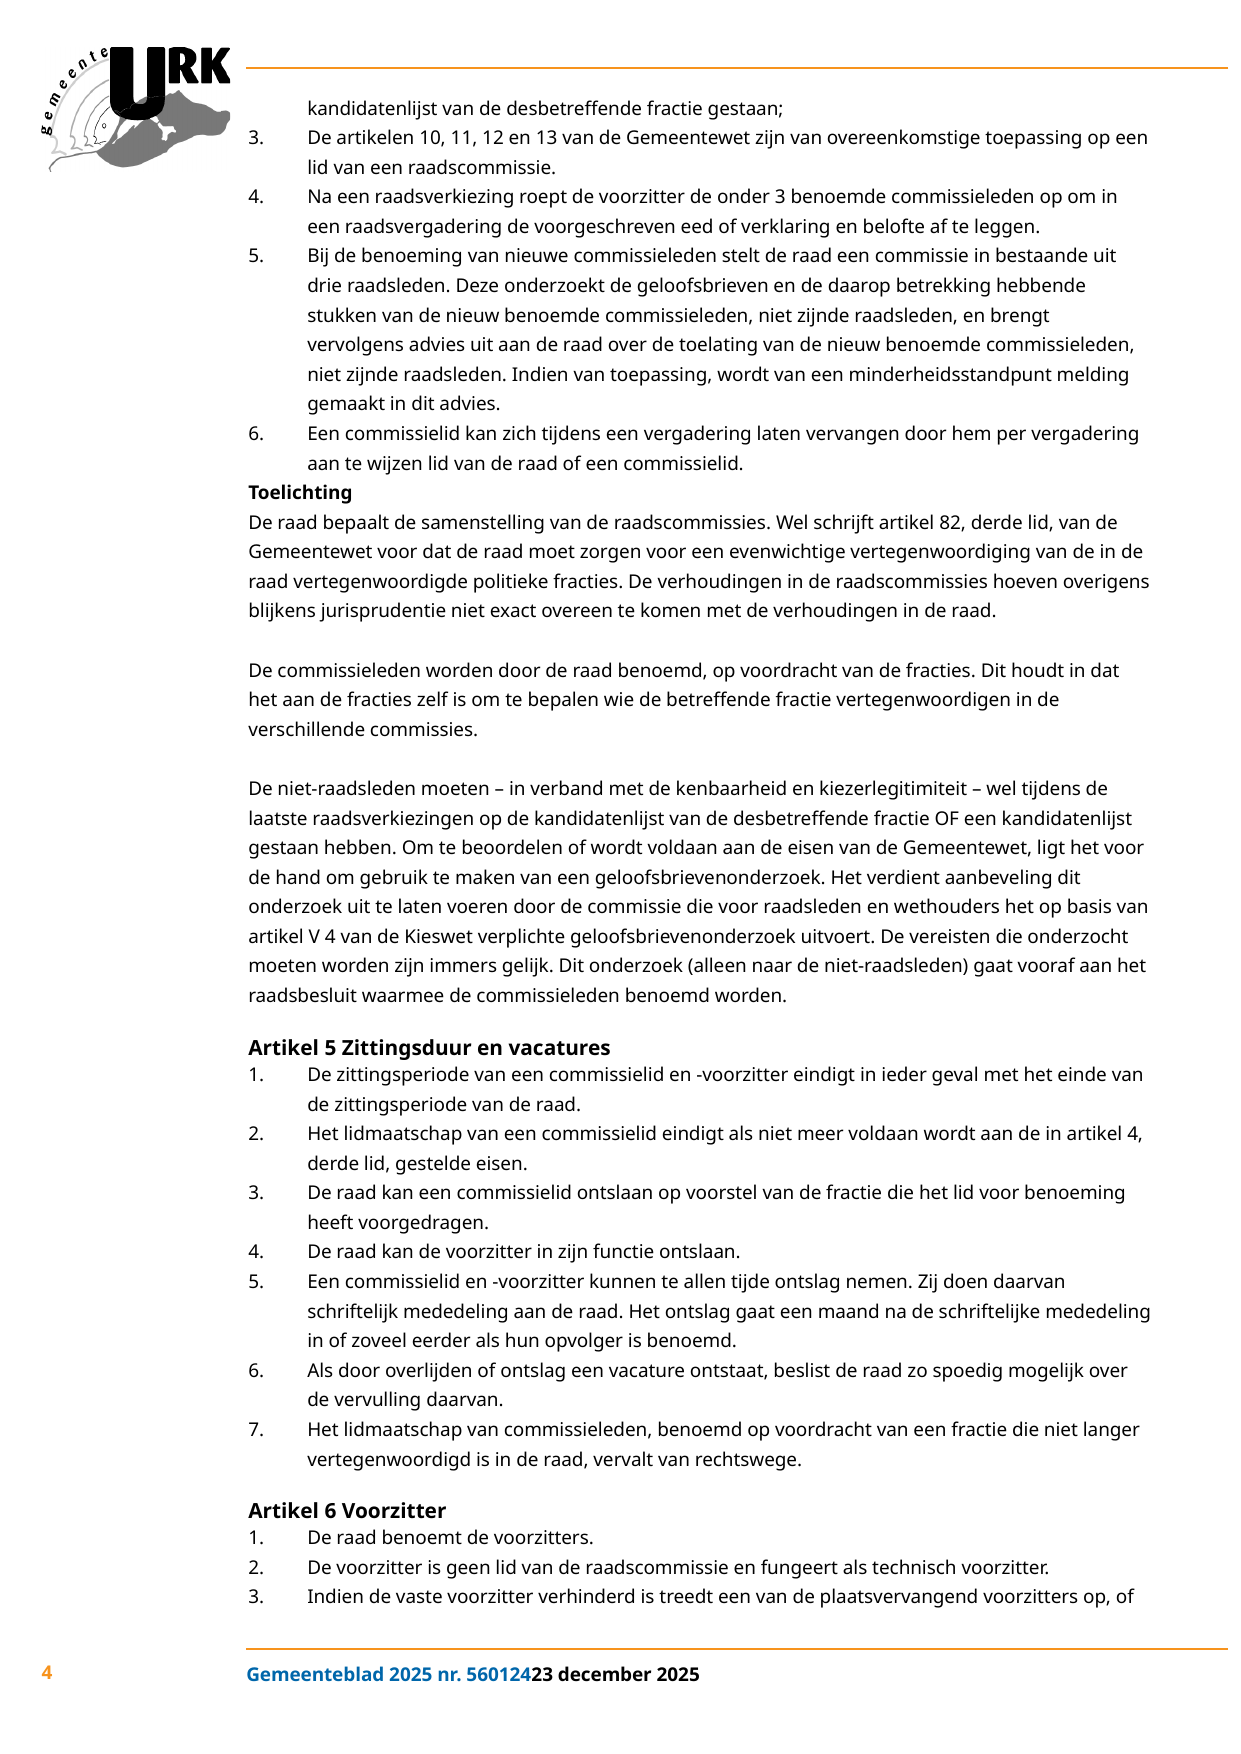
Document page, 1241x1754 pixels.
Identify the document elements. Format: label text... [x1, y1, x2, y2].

list kandidatenlijst van de desbetreffende fractie gestaan; [248, 95, 1152, 121]
list De raad kan een commissielid ontslaan op voorstel van de fractie die het lid voor benoeming heeft voorgedragen. [248, 1179, 1152, 1235]
list De voorzitter is geen lid van de raadscommissie en fungeert als technisch voorzitter. [248, 1554, 1152, 1580]
list Een commissielid en -voorzitter kunnen te allen tijde ontslag nemen. Zij doen daarvan schriftelijk mededeling aan de raad. Het ontslag gaat een maand na de schriftelijke mededeling in of zoveel eerder als hun opvolger is benoemd. [248, 1268, 1152, 1353]
list Een commissielid kan zich tijdens een vergadering laten vervangen door hem per vergadering aan te wijzen lid van de raad of een commissielid. [248, 420, 1152, 476]
list Het lidmaatschap van commissieleden, benoemd op voordracht van een fractie die niet langer vertegenwoordigd is in de raad, vervalt van rechtswege. [248, 1416, 1152, 1471]
picture [41, 47, 231, 172]
text De raad bepaalt de samenstelling van de raadscommissies. Wel schrijft artikel 82, derde lid, van de Gemeentewet voor dat de raad moet zorgen voor een evenwichtige vertegenwoordiging van de in de raad vertegenwoordigde politieke fracties. De verhoudingen in de raadscommissies hoeven overigens blijkens jurisprudentie niet exact overeen te komen met de verhoudingen in de raad. [248, 509, 1152, 623]
text De commissieleden worden door de raad benoemd, op voordracht van de fracties. Dit houdt in dat het aan de fracties zelf is om te bepalen wie de betreffende fractie vertegenwoordigen in de verschillende commissies. [248, 657, 1152, 742]
list De artikelen 10, 11, 12 en 13 van de Gemeentewet zijn van overeenkomstige toepassing op een lid van een raadscommissie. [248, 124, 1152, 180]
list De zittingsperiode van een commissielid en -voorzitter eindigt in ieder geval met het einde van de zittingsperiode van de raad. [248, 1061, 1152, 1116]
list De raad kan de voorzitter in zijn functie ontslaan. [248, 1239, 1152, 1264]
text De niet-raadsleden moeten – in verband met de kenbaarheid en kiezerlegitimiteit – wel tijdens de laatste raadsverkiezingen op de kandidatenlijst van de desbetreffende fractie OF een kandidatenlijst gestaan hebben. Om te beoordelen of wordt voldaan aan de eisen van de Gemeentewet, ligt het voor de hand om gebruik te maken van een geloofsbrievenonderzoek. Het verdient aanbeveling dit onderzoek uit te laten voeren door de commissie die voor raadsleden en wethouders het op basis van artikel V 4 van de Kieswet verplichte geloofsbrievenonderzoek uitvoert. De vereisten die onderzocht moeten worden zijn immers gelijk. Dit onderzoek (alleen naar de niet-raadsleden) gaat vooraf aan het raadsbesluit waarmee de commissieleden benoemd worden. [248, 775, 1152, 1008]
list Als door overlijden of ontslag een vacature ontstaat, beslist de raad zo spoedig mogelijk over de vervulling daarvan. [248, 1357, 1152, 1412]
text Toelichting [248, 479, 1152, 505]
list Indien de vaste voorzitter verhinderd is treedt een van de plaatsvervangend voorzitters op, of [248, 1584, 1152, 1609]
list Het lidmaatschap van een commissielid eindigt als niet meer voldaan wordt aan de in artikel 4, derde lid, gestelde eisen. [248, 1120, 1152, 1176]
text Artikel 5 Zittingsduur en vacatures [248, 1033, 1152, 1061]
list De raad benoemt de voorzitters. [248, 1524, 1152, 1550]
list Bij de benoeming van nieuwe commissieleden stelt de raad een commissie in bestaande uit drie raadsleden. Deze onderzoekt de geloofsbrieven en de daarop betrekking hebbende stukken van de nieuw benoemde commissieleden, niet zijnde raadsleden, en brengt vervolgens advies uit aan de raad over de toelating van de nieuw benoemde commissieleden, niet zijnde raadsleden. Indien van toepassing, wordt van een minderheidsstandpunt melding gemaakt in dit advies. [248, 243, 1152, 416]
text Artikel 6 Voorzitter [248, 1496, 1152, 1524]
list Na een raadsverkiezing roept de voorzitter de onder 3 benoemde commissieleden op om in een raadsvergadering de voorgeschreven eed of verklaring en belofte af te leggen. [248, 183, 1152, 239]
